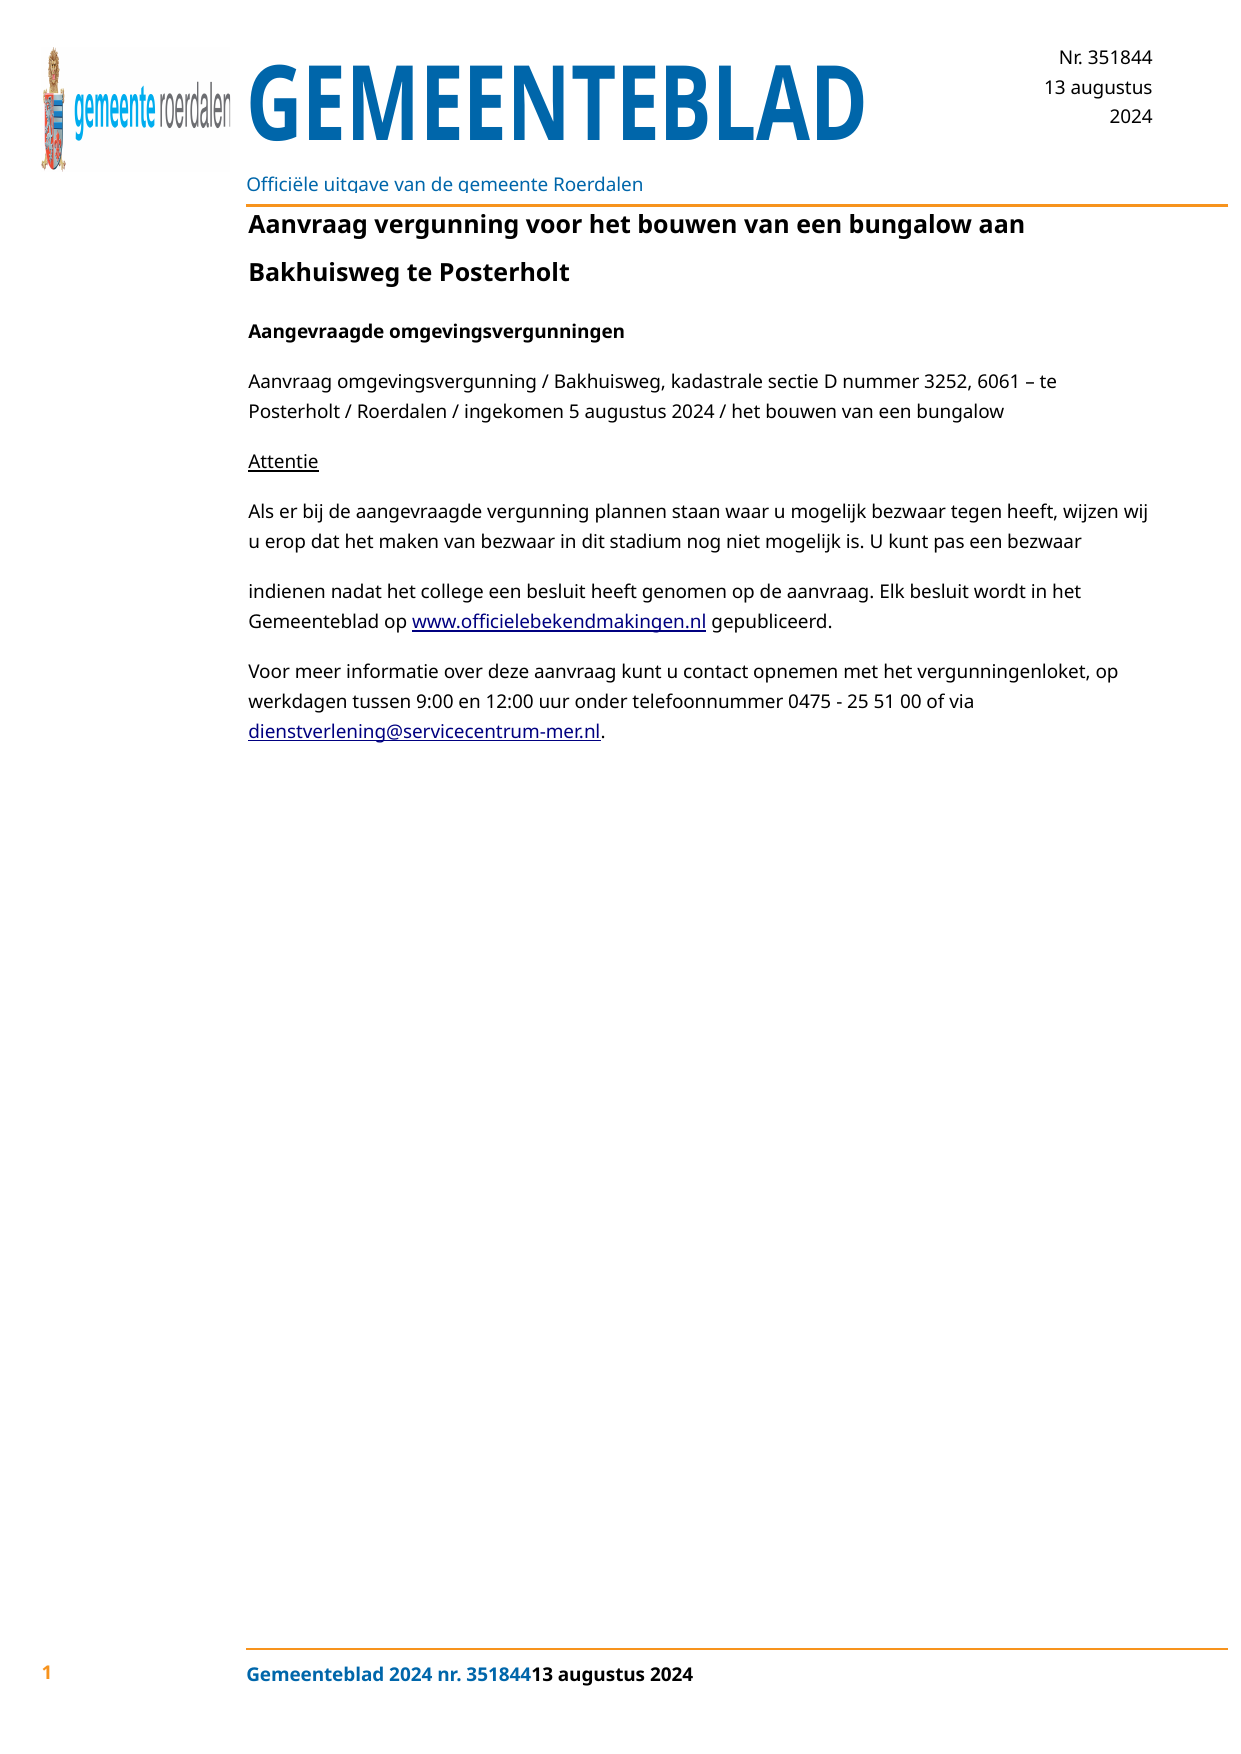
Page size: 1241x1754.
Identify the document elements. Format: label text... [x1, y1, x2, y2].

text Als er bij de aangevraagde vergunning plannen staan waar u mogelijk bezwaar tegen heeft, wijzen wij u erop dat het maken van bezwaar in dit stadium nog niet mogelijk is. U kunt pas een bezwaar [248, 499, 1152, 554]
text Attentie [248, 448, 1152, 474]
text Voor meer informatie over deze aanvraag kunt u contact opnemen met het vergunningenloket, op werkdagen tussen 9:00 en 12:00 uur onder telefoonnummer 0475 - 25 51 00 of via dienstverlening@servicecentrum-mer.nl. [248, 659, 1152, 744]
picture [41, 47, 231, 172]
text Aanvraag vergunning voor het bouwen van een bungalow aan Bakhuisweg te Posterholt [248, 207, 1152, 288]
text indienen nadat het college een besluit heeft genomen op de aanvraag. Elk besluit wordt in het Gemeenteblad op www.officielebekendmakingen.nl gepubliceerd. [248, 579, 1152, 634]
text Aangevraagde omgevingsvergunningen [248, 318, 1152, 344]
text Aanvraag omgevingsvergunning / Bakhuisweg, kadastrale sectie D nummer 3252, 6061 – te Posterholt / Roerdalen / ingekomen 5 augustus 2024 / het bouwen van een bungalow [248, 368, 1152, 424]
